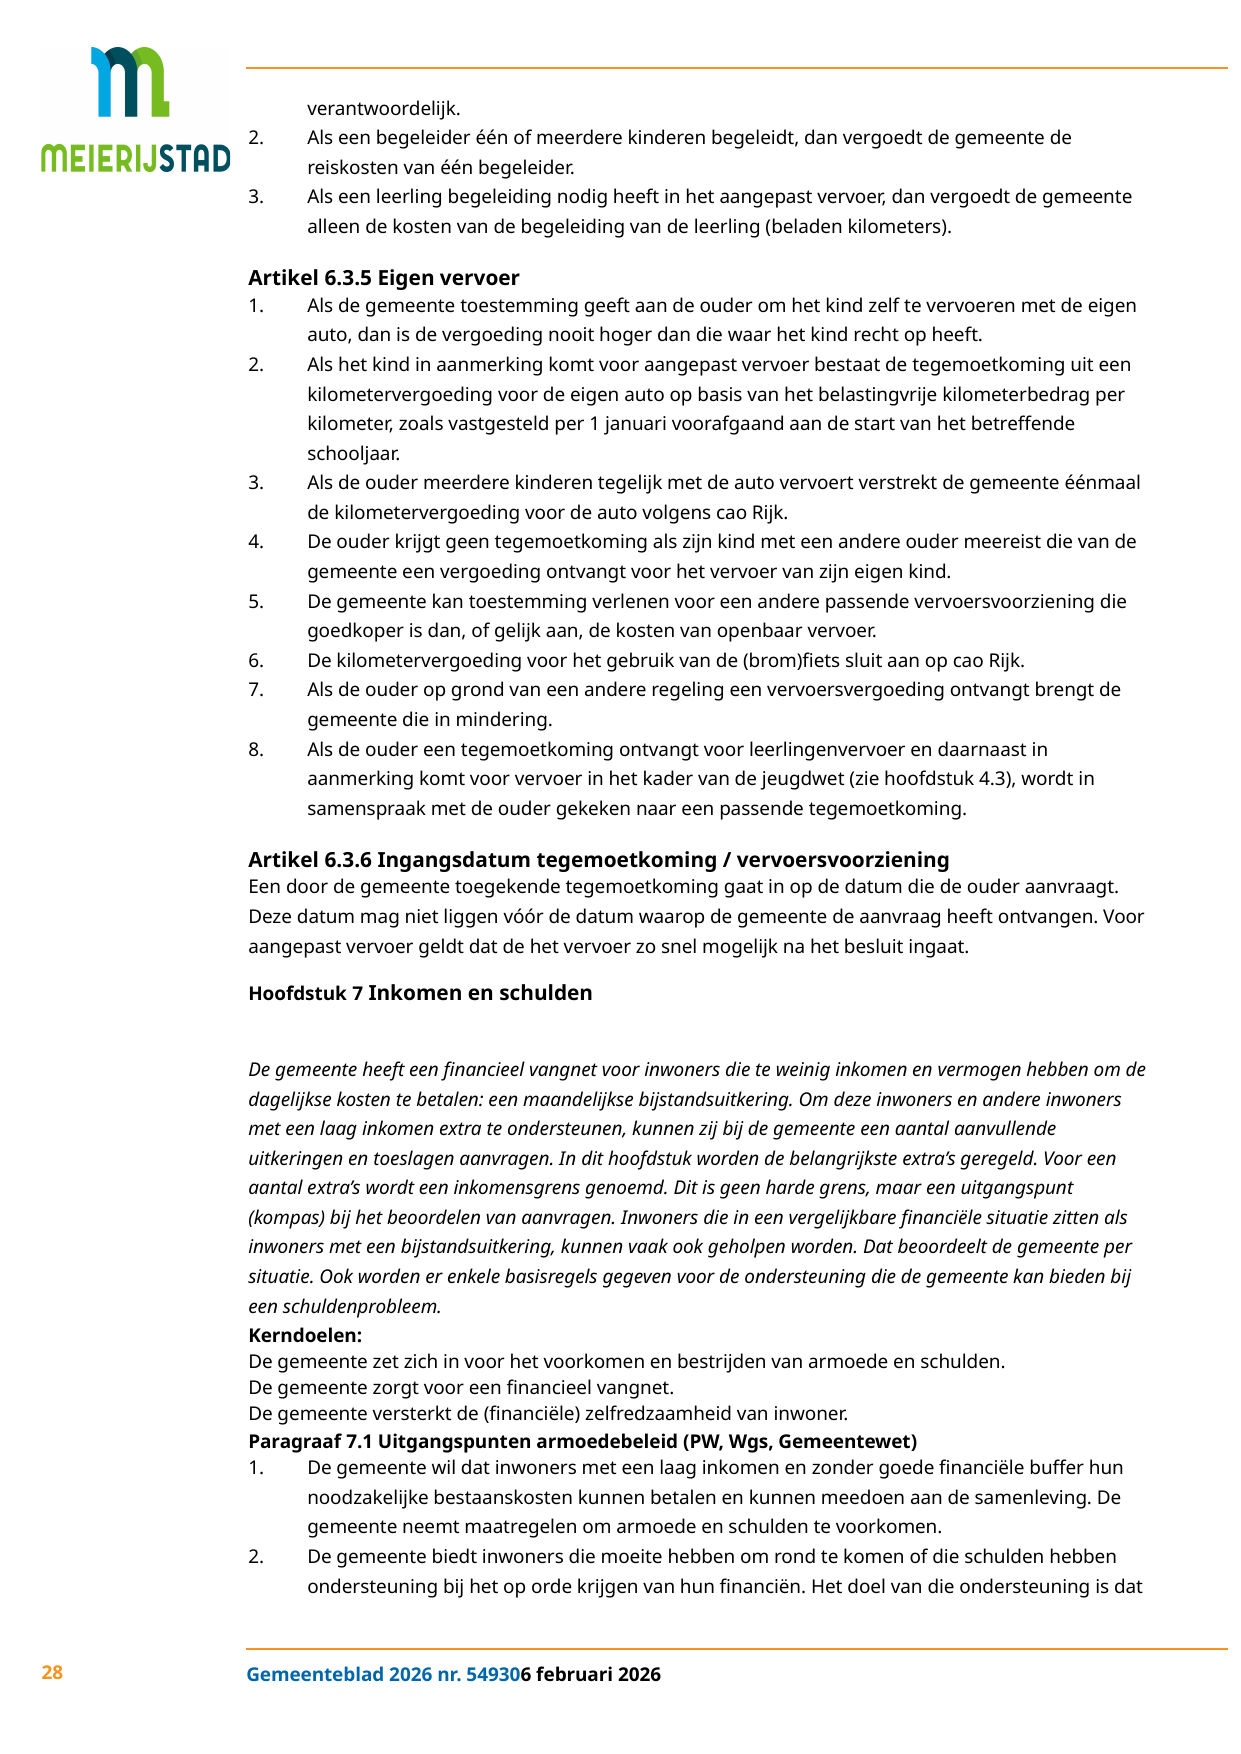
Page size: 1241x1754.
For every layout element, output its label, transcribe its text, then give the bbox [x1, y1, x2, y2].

text Een door de gemeente toegekende tegemoetkoming gaat in op de datum die de ouder aanvraagt. Deze datum mag niet liggen vóór de datum waarop de gemeente de aanvraag heeft ontvangen. Voor aangepast vervoer geldt dat de het vervoer zo snel mogelijk na het besluit ingaat. [248, 874, 1152, 959]
list De gemeente wil dat inwoners met een laag inkomen en zonder goede financiële buffer hun noodzakelijke bestaanskosten kunnen betalen en kunnen meedoen aan de samenleving. De gemeente neemt maatregelen om armoede en schulden te voorkomen. [248, 1454, 1152, 1539]
list De ouder krijgt geen tegemoetkoming als zijn kind met een andere ouder meereist die van de gemeente een vergoeding ontvangt voor het vervoer van zijn eigen kind. [248, 529, 1152, 584]
picture [41, 47, 231, 172]
list Als de gemeente toestemming geeft aan de ouder om het kind zelf te vervoeren met de eigen auto, dan is de vergoeding nooit hoger dan die waar het kind recht op heeft. [248, 292, 1152, 347]
text Paragraaf 7.1 Uitgangspunten armoedebeleid (PW, Wgs, Gemeentewet) [248, 1429, 1152, 1454]
text Artikel 6.3.6 Ingangsdatum tegemoetkoming / vervoersvoorziening [248, 845, 1152, 874]
list Als de ouder op grond van een andere regeling een vervoersvergoeding ontvangt brengt de gemeente die in mindering. [248, 677, 1152, 732]
list De kilometervergoeding voor het gebruik van de (brom)fiets sluit aan op cao Rijk. [248, 647, 1152, 673]
list Als een leerling begeleiding nodig heeft in het aangepast vervoer, dan vergoedt de gemeente alleen de kosten van de begeleiding van de leerling (beladen kilometers). [248, 183, 1152, 239]
text Hoofdstuk 7 Inkomen en schulden [248, 978, 1152, 1007]
list Als een begeleider één of meerdere kinderen begeleidt, dan vergoedt de gemeente de reiskosten van één begeleider. [248, 124, 1152, 180]
table_cell De gemeente zorgt voor een financieel vangnet. [248, 1374, 1152, 1400]
list Als de ouder meerdere kinderen tegelijk met de auto vervoert verstrekt de gemeente éénmaal de kilometervergoeding voor de auto volgens cao Rijk. [248, 469, 1152, 525]
text Artikel 6.3.5 Eigen vervoer [248, 263, 1152, 292]
table_cell De gemeente versterkt de (financiële) zelfredzaamheid van inwoner. [248, 1400, 1152, 1426]
list Als het kind in aanmerking komt voor aangepast vervoer bestaat de tegemoetkoming uit een kilometervergoeding voor de eigen auto op basis van het belastingvrije kilometerbedrag per kilometer, zoals vastgesteld per 1 januari voorafgaand aan de start van het betreffende schooljaar. [248, 351, 1152, 466]
table_header Kerndoelen: [248, 1323, 1152, 1348]
text De gemeente heeft een financieel vangnet voor inwoners die te weinig inkomen en vermogen hebben om de dagelijkse kosten te betalen: een maandelijkse bijstandsuitkering. Om deze inwoners en andere inwoners met een laag inkomen extra te ondersteunen, kunnen zij bij de gemeente een aantal aanvullende uitkeringen en toeslagen aanvragen. In dit hoofdstuk worden de belangrijkste extra’s geregeld. Voor een aantal extra’s wordt een inkomensgrens genoemd. Dit is geen harde grens, maar een uitgangspunt (kompas) bij het beoordelen van aanvragen. Inwoners die in een vergelijkbare financiële situatie zitten als inwoners met een bijstandsuitkering, kunnen vaak ook geholpen worden. Dat beoordeelt de gemeente per situatie. Ook worden er enkele basisregels gegeven voor de ondersteuning die de gemeente kan bieden bij een schuldenprobleem. [248, 1056, 1152, 1319]
list Als de ouder een tegemoetkoming ontvangt voor leerlingenvervoer en daarnaast in aanmerking komt voor vervoer in het kader van de jeugdwet (zie hoofdstuk 4.3), wordt in samenspraak met de ouder gekeken naar een passende tegemoetkoming. [248, 736, 1152, 821]
list De gemeente kan toestemming verlenen voor een andere passende vervoersvoorziening die goedkoper is dan, of gelijk aan, de kosten van openbaar vervoer. [248, 588, 1152, 643]
list De gemeente biedt inwoners die moeite hebben om rond te komen of die schulden hebben ondersteuning bij het op orde krijgen van hun financiën. Het doel van die ondersteuning is dat [248, 1543, 1152, 1598]
list verantwoordelijk. [248, 95, 1152, 121]
table_cell De gemeente zet zich in voor het voorkomen en bestrijden van armoede en schulden. [248, 1348, 1152, 1374]
